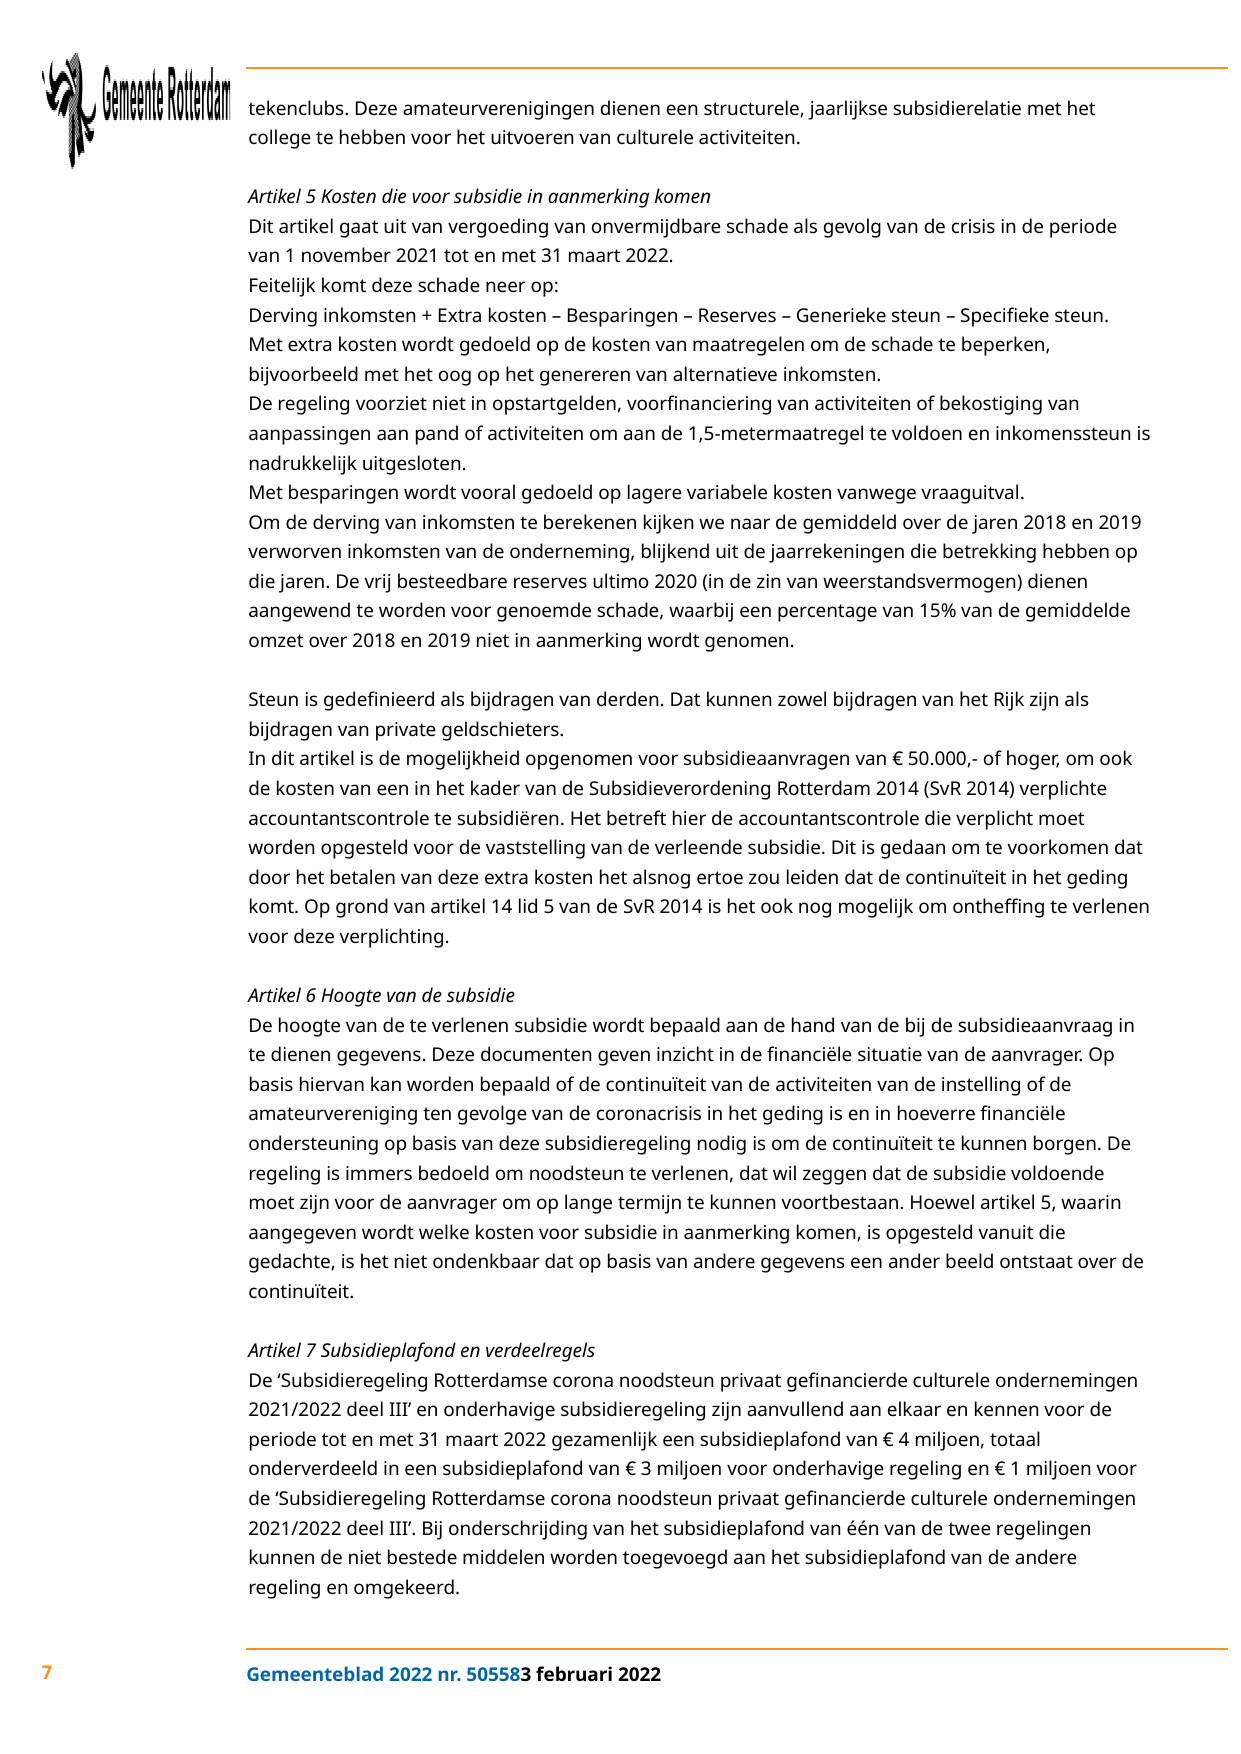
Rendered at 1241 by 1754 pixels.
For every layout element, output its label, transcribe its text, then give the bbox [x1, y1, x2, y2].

text Dit artikel gaat uit van vergoeding van onvermijdbare schade als gevolg van de crisis in de periode van 1 november 2021 tot en met 31 maart 2022. [248, 213, 1152, 268]
picture [41, 47, 231, 172]
text Feitelijk komt deze schade neer op: [248, 272, 1152, 298]
text Derving inkomsten + Extra kosten – Besparingen – Reserves – Generieke steun – Specifieke steun. [248, 302, 1152, 328]
text De hoogte van de te verlenen subsidie wordt bepaald aan de hand van de bij de subsidieaanvraag in te dienen gegevens. Deze documenten geven inzicht in de financiële situatie van de aanvrager. Op basis hiervan kan worden bepaald of de continuïteit van de activiteiten van de instelling of de amateurvereniging ten gevolge van de coronacrisis in het geding is en in hoeverre financiële ondersteuning op basis van deze subsidieregeling nodig is om de continuïteit te kunnen borgen. De regeling is immers bedoeld om noodsteun te verlenen, dat wil zeggen dat de subsidie voldoende moet zijn voor de aanvrager om op lange termijn te kunnen voortbestaan. Hoewel artikel 5, waarin aangegeven wordt welke kosten voor subsidie in aanmerking komen, is opgesteld vanuit die gedachte, is het niet ondenkbaar dat op basis van andere gegevens een ander beeld ontstaat over de continuïteit. [248, 1012, 1152, 1304]
text Artikel 5 Kosten die voor subsidie in aanmerking komen [248, 183, 1152, 209]
text In dit artikel is de mogelijkheid opgenomen voor subsidieaanvragen van € 50.000,- of hoger, om ook de kosten van een in het kader van de Subsidieverordening Rotterdam 2014 (SvR 2014) verplichte accountantscontrole te subsidiëren. Het betreft hier de accountantscontrole die verplicht moet worden opgesteld voor de vaststelling van de verleende subsidie. Dit is gedaan om te voorkomen dat door het betalen van deze extra kosten het alsnog ertoe zou leiden dat de continuïteit in het geding komt. Op grond van artikel 14 lid 5 van de SvR 2014 is het ook nog mogelijk om ontheffing te verlenen voor deze verplichting. [248, 746, 1152, 949]
text Om de derving van inkomsten te berekenen kijken we naar de gemiddeld over de jaren 2018 en 2019 verworven inkomsten van de onderneming, blijkend uit de jaarrekeningen die betrekking hebben op die jaren. De vrij besteedbare reserves ultimo 2020 (in de zin van weerstandsvermogen) dienen aangewend te worden voor genoemde schade, waarbij een percentage van 15% van de gemiddelde omzet over 2018 en 2019 niet in aanmerking wordt genomen. [248, 509, 1152, 653]
text Met besparingen wordt vooral gedoeld op lagere variabele kosten vanwege vraaguitval. [248, 479, 1152, 505]
text De regeling voorziet niet in opstartgelden, voorfinanciering van activiteiten of bekostiging van aanpassingen aan pand of activiteiten om aan de 1,5-metermaatregel te voldoen en inkomenssteun is nadrukkelijk uitgesloten. [248, 391, 1152, 476]
text De ‘Subsidieregeling Rotterdamse corona noodsteun privaat gefinancierde culturele ondernemingen 2021/2022 deel III’ en onderhavige subsidieregeling zijn aanvullend aan elkaar en kennen voor de periode tot en met 31 maart 2022 gezamenlijk een subsidieplafond van € 4 miljoen, totaal onderverdeeld in een subsidieplafond van € 3 miljoen voor onderhavige regeling en € 1 miljoen voor de ‘Subsidieregeling Rotterdamse corona noodsteun privaat gefinancierde culturele ondernemingen 2021/2022 deel III’. Bij onderschrijding van het subsidieplafond van één van de twee regelingen kunnen de niet bestede middelen worden toegevoegd aan het subsidieplafond van de andere regeling en omgekeerd. [248, 1367, 1152, 1600]
text Met extra kosten wordt gedoeld op de kosten van maatregelen om de schade te beperken, bijvoorbeeld met het oog op het genereren van alternatieve inkomsten. [248, 331, 1152, 387]
text Artikel 6 Hoogte van de subsidie [248, 982, 1152, 1008]
text tekenclubs. Deze amateurverenigingen dienen een structurele, jaarlijkse subsidierelatie met het college te hebben voor het uitvoeren van culturele activiteiten. [248, 95, 1152, 150]
text Steun is gedefinieerd als bijdragen van derden. Dat kunnen zowel bijdragen van het Rijk zijn als bijdragen van private geldschieters. [248, 686, 1152, 742]
text Artikel 7 Subsidieplafond en verdeelregels [248, 1337, 1152, 1363]
